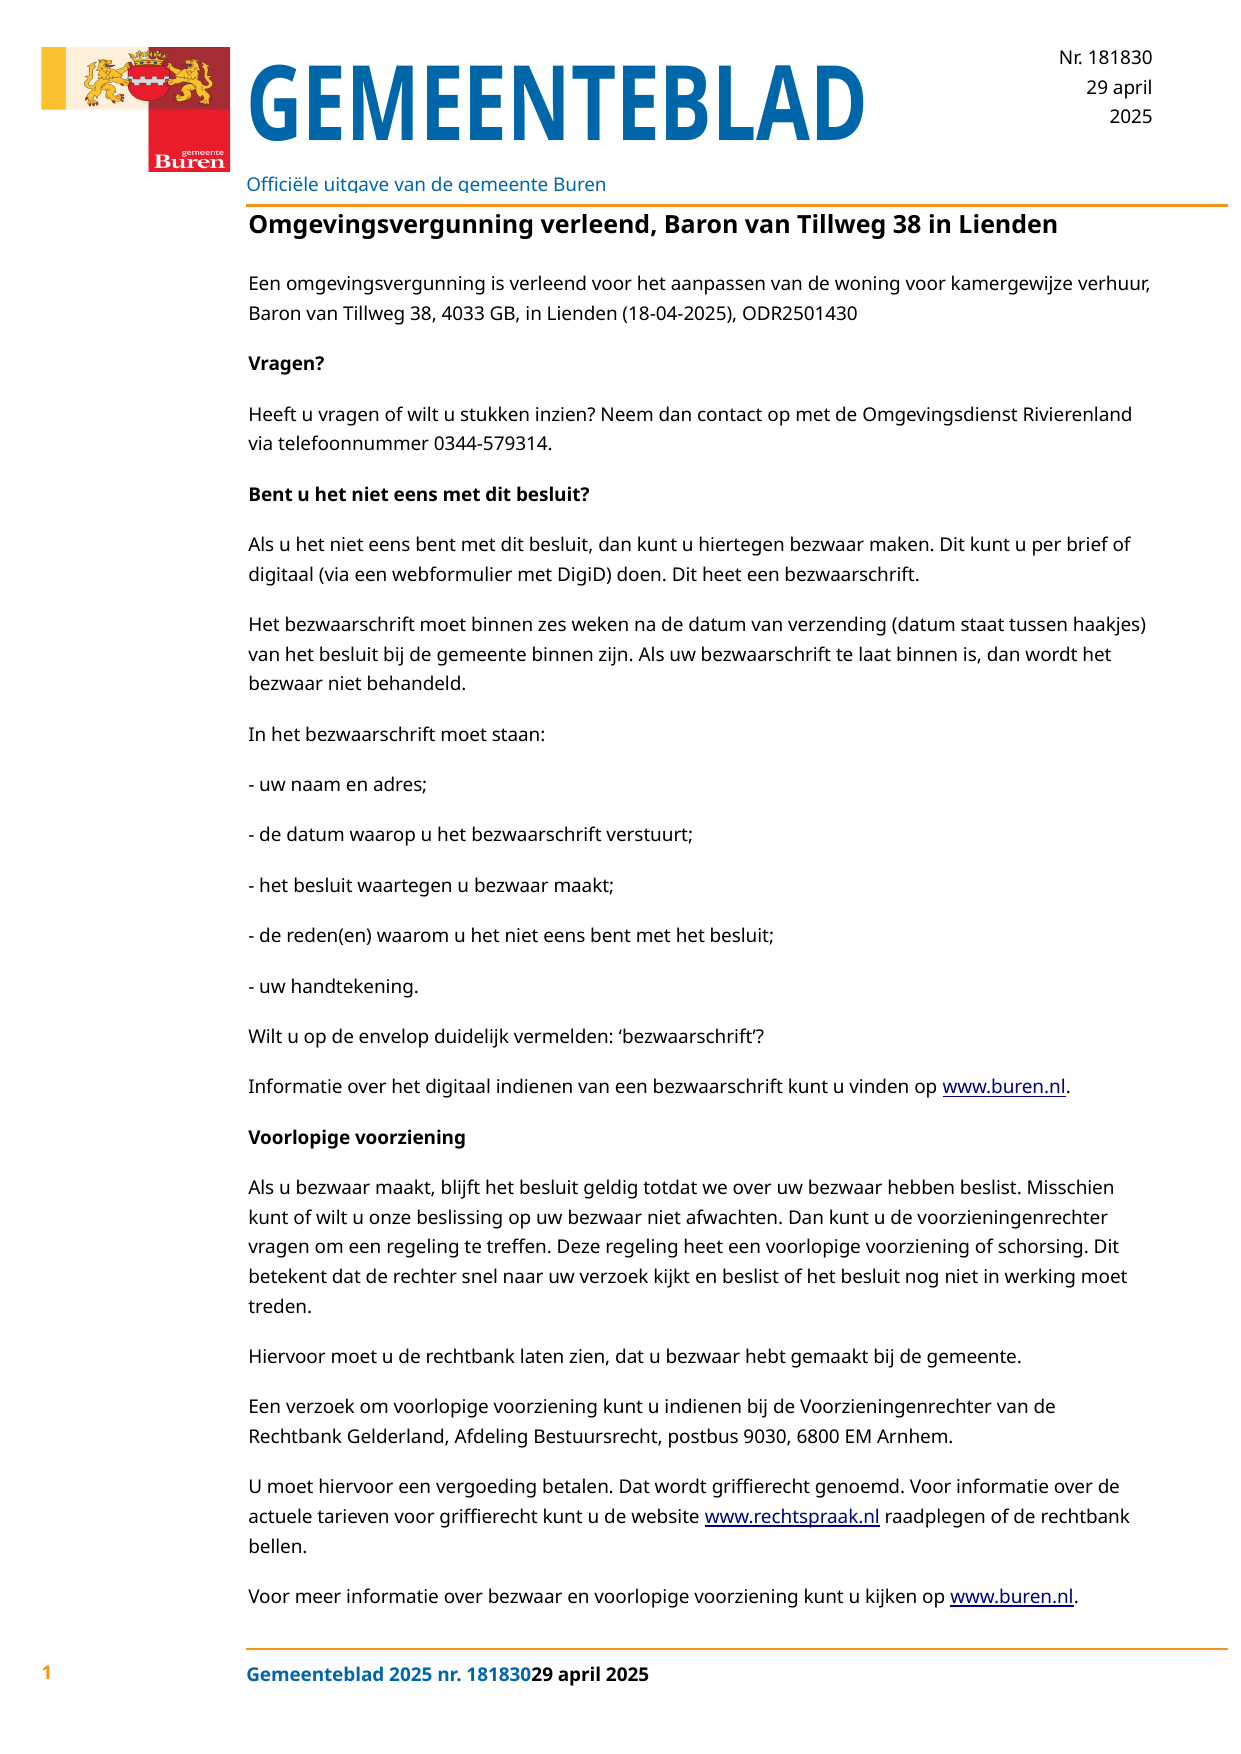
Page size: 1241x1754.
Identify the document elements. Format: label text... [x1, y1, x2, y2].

text Wilt u op de envelop duidelijk vermelden: ‘bezwaarschrift’? [248, 1023, 1152, 1049]
text Bent u het niet eens met dit besluit? [248, 481, 1152, 506]
text Het bezwaarschrift moet binnen zes weken na de datum van verzending (datum staat tussen haakjes) van het besluit bij de gemeente binnen zijn. Als uw bezwaarschrift te laat binnen is, dan wordt het bezwaar niet behandeld. [248, 611, 1152, 696]
text Heeft u vragen of wilt u stukken inzien? Neem dan contact op met de Omgevingsdienst Rivierenland via telefoonnummer 0344-579314. [248, 401, 1152, 456]
text Als u het niet eens bent met dit besluit, dan kunt u hiertegen bezwaar maken. Dit kunt u per brief of digitaal (via een webformulier met DigiD) doen. Dit heet een bezwaarschrift. [248, 531, 1152, 586]
text - de reden(en) waarom u het niet eens bent met het besluit; [248, 922, 1152, 948]
text Hiervoor moet u de rechtbank laten zien, dat u bezwaar hebt gemaakt bij de gemeente. [248, 1343, 1152, 1369]
text Als u bezwaar maakt, blijft het besluit geldig totdat we over uw bezwaar hebben beslist. Misschien kunt of wilt u onze beslissing op uw bezwaar niet afwachten. Dan kunt u de voorzieningenrechter vragen om een regeling te treffen. Deze regeling heet een voorlopige voorziening of schorsing. Dit betekent dat de rechter snel naar uw verzoek kijkt en beslist of het besluit nog niet in werking moet treden. [248, 1174, 1152, 1318]
text - de datum waarop u het bezwaarschrift verstuurt; [248, 822, 1152, 847]
text - uw naam en adres; [248, 771, 1152, 797]
picture [41, 47, 231, 172]
text Informatie over het digitaal indienen van een bezwaarschrift kunt u vinden op www.buren.nl. [248, 1074, 1152, 1099]
text Vragen? [248, 350, 1152, 376]
text - uw handtekening. [248, 973, 1152, 998]
text In het bezwaarschrift moet staan: [248, 721, 1152, 746]
text Een verzoek om voorlopige voorziening kunt u indienen bij de Voorzieningenrechter van de Rechtbank Gelderland, Afdeling Bestuursrecht, postbus 9030, 6800 EM Arnhem. [248, 1394, 1152, 1449]
text Voor meer informatie over bezwaar en voorlopige voorziening kunt u kijken op www.buren.nl. [248, 1583, 1152, 1609]
text U moet hiervoor een vergoeding betalen. Dat wordt griffierecht genoemd. Voor informatie over de actuele tarieven voor griffierecht kunt u de website www.rechtspraak.nl raadplegen of de rechtbank bellen. [248, 1474, 1152, 1558]
text Een omgevingsvergunning is verleend voor het aanpassen van de woning voor kamergewijze verhuur, Baron van Tillweg 38, 4033 GB, in Lienden (18-04-2025), ODR2501430 [248, 270, 1152, 326]
text Omgevingsvergunning verleend, Baron van Tillweg 38 in Lienden [248, 207, 1152, 241]
text Voorlopige voorziening [248, 1124, 1152, 1150]
text - het besluit waartegen u bezwaar maakt; [248, 872, 1152, 898]
